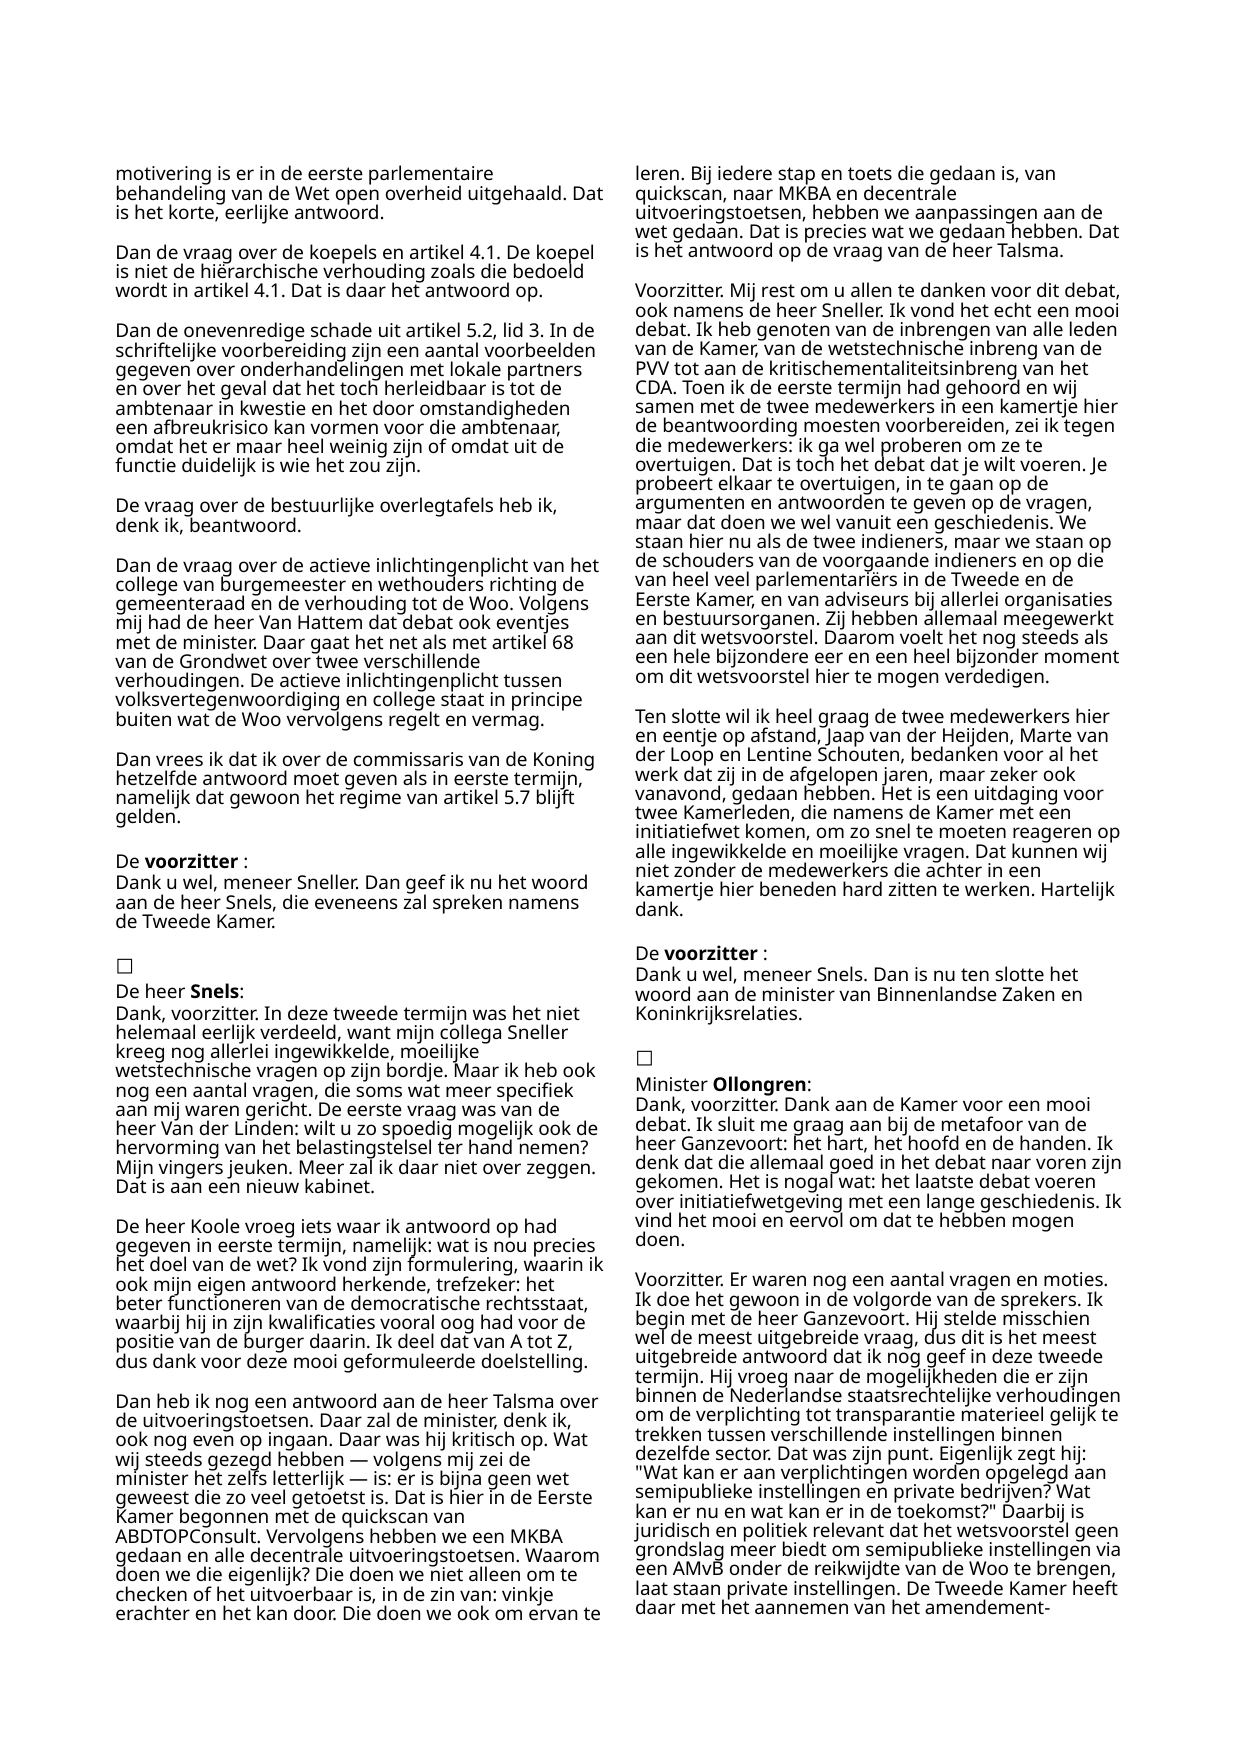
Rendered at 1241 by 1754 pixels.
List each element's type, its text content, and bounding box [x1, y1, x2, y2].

text Dan heb ik nog een antwoord aan de heer Talsma over de uitvoeringstoetsen. Daar zal de minister, denk ik, ook nog even op ingaan. Daar was hij kritisch op. Wat wij steeds gezegd hebben — volgens mij zei de minister het zelfs letterlijk — is: er is bijna geen wet geweest die zo veel getoetst is. Dat is hier in de Eerste Kamer begonnen met de quickscan van ABDTOPConsult. Vervolgens hebben we een MKBA gedaan en alle decentrale uitvoeringstoetsen. Waarom doen we die eigenlijk? Die doen we niet alleen om te checken of het uitvoerbaar is, in de zin van: vinkje erachter en het kan door. Die doen we ook om ervan te [115, 1393, 605, 1624]
text Dan vrees ik dat ik over de commissaris van de Koning hetzelfde antwoord moet geven als in eerste termijn, namelijk dat gewoon het regime van artikel 5.7 blijft gelden. [115, 751, 605, 828]
text De vraag over de bestuurlijke overlegtafels heb ik, denk ik, beantwoord. [115, 497, 605, 536]
text Dan de vraag over de actieve inlichtingenplicht van het college van burgemeester en wethouders richting de gemeenteraad en de verhouding tot de Woo. Volgens mij had de heer Van Hattem dat debat ook eventjes met de minister. Daar gaat het net als met artikel 68 van de Grondwet over twee verschillende verhoudingen. De actieve inlichtingenplicht tussen volksvertegenwoordiging en college staat in principe buiten wat de Woo vervolgens regelt en vermag. [115, 557, 605, 730]
text ⬜ [635, 1045, 1125, 1071]
text Voorzitter. Er waren nog een aantal vragen en moties. Ik doe het gewoon in de volgorde van de sprekers. Ik begin met de heer Ganzevoort. Hij stelde misschien wel de meest uitgebreide vraag, dus dit is het meest uitgebreide antwoord dat ik nog geef in deze tweede termijn. Hij vroeg naar de mogelijkheden die er zijn binnen de Nederlandse staatsrechtelijke verhoudingen om de verplichting tot transparantie materieel gelijk te trekken tussen verschillende instellingen binnen dezelfde sector. Dat was zijn punt. Eigenlijk zegt hij: "Wat kan er aan verplichtingen worden opgelegd aan semipublieke instellingen en private bedrijven? Wat kan er nu en wat kan er in de toekomst?" Daarbij is juridisch en politiek relevant dat het wetsvoorstel geen grondslag meer biedt om semipublieke instellingen via een AMvB onder de reikwijdte van de Woo te brengen, laat staan private instellingen. De Tweede Kamer heeft daar met het aannemen van het amendement- [635, 1271, 1125, 1618]
text motivering is er in de eerste parlementaire behandeling van de Wet open overheid uitgehaald. Dat is het korte, eerlijke antwoord. [115, 165, 605, 223]
text Dank, voorzitter. Dank aan de Kamer voor een mooi debat. Ik sluit me graag aan bij de metafoor van de heer Ganzevoort: het hart, het hoofd en de handen. Ik denk dat die allemaal goed in het debat naar voren zijn gekomen. Het is nogal wat: het laatste debat voeren over initiatiefwetgeving met een lange geschiedenis. Ik vind het mooi en eervol om dat te hebben mogen doen. [635, 1096, 1125, 1251]
text Dan de vraag over de koepels en artikel 4.1. De koepel is niet de hiërarchische verhouding zoals die bedoeld wordt in artikel 4.1. Dat is daar het antwoord op. [115, 244, 605, 302]
text Voorzitter. Mij rest om u allen te danken voor dit debat, ook namens de heer Sneller. Ik vond het echt een mooi debat. Ik heb genoten van de inbrengen van alle leden van de Kamer, van de wetstechnische inbreng van de PVV tot aan de kritischementaliteitsinbreng van het CDA. Toen ik de eerste termijn had gehoord en wij samen met de twee medewerkers in een kamertje hier de beantwoording moesten voorbereiden, zei ik tegen die medewerkers: ik ga wel proberen om ze te overtuigen. Dat is toch het debat dat je wilt voeren. Je probeert elkaar te overtuigen, in te gaan op de argumenten en antwoorden te geven op de vragen, maar dat doen we wel vanuit een geschiedenis. We staan hier nu als de twee indieners, maar we staan op de schouders van de voorgaande indieners en op die van heel veel parlementariërs in de Tweede en de Eerste Kamer, en van adviseurs bij allerlei organisaties en bestuursorganen. Zij hebben allemaal meegewerkt aan dit wetsvoorstel. Daarom voelt het nog steeds als een hele bijzondere eer en een heel bijzonder moment om dit wetsvoorstel hier te mogen verdedigen. [635, 282, 1125, 687]
text Minister Ollongren: [635, 1071, 1125, 1096]
text De heer Koole vroeg iets waar ik antwoord op had gegeven in eerste termijn, namelijk: wat is nou precies het doel van de wet? Ik vond zijn formulering, waarin ik ook mijn eigen antwoord herkende, trefzeker: het beter functioneren van de democratische rechtsstaat, waarbij hij in zijn kwalificaties vooral oog had voor de positie van de burger daarin. Ik deel dat van A tot Z, dus dank voor deze mooi geformuleerde doelstelling. [115, 1218, 605, 1372]
text De voorzitter : [635, 941, 1125, 966]
text Ten slotte wil ik heel graag de twee medewerkers hier en eentje op afstand, Jaap van der Heijden, Marte van der Loop en Lentine Schouten, bedanken voor al het werk dat zij in de afgelopen jaren, maar zeker ook vanavond, gedaan hebben. Het is een uitdaging voor twee Kamerleden, die namens de Kamer met een initiatiefwet komen, om zo snel te moeten reageren op alle ingewikkelde en moeilijke vragen. Dat kunnen wij niet zonder de medewerkers die achter in een kamertje hier beneden hard zitten te werken. Hartelijk dank. [635, 708, 1125, 920]
text leren. Bij iedere stap en toets die gedaan is, van quickscan, naar MKBA en decentrale uitvoeringstoetsen, hebben we aanpassingen aan de wet gedaan. Dat is precies wat we gedaan hebben. Dat is het antwoord op de vraag van de heer Talsma. [635, 165, 1125, 262]
text Dank u wel, meneer Sneller. Dan geef ik nu het woord aan de heer Snels, die eveneens zal spreken namens de Tweede Kamer. [115, 874, 605, 932]
text Dan de onevenredige schade uit artikel 5.2, lid 3. In de schriftelijke voorbereiding zijn een aantal voorbeelden gegeven over onderhandelingen met lokale partners en over het geval dat het toch herleidbaar is tot de ambtenaar in kwestie en het door omstandigheden een afbreukrisico kan vormen voor die ambtenaar, omdat het er maar heel weinig zijn of omdat uit de functie duidelijk is wie het zou zijn. [115, 322, 605, 477]
text Dank u wel, meneer Snels. Dan is nu ten slotte het woord aan de minister van Binnenlandse Zaken en Koninkrijksrelaties. [635, 966, 1125, 1024]
text De voorzitter : [115, 849, 605, 874]
text Dank, voorzitter. In deze tweede termijn was het niet helemaal eerlijk verdeeld, want mijn collega Sneller kreeg nog allerlei ingewikkelde, moeilijke wetstechnische vragen op zijn bordje. Maar ik heb ook nog een aantal vragen, die soms wat meer specifiek aan mij waren gericht. De eerste vraag was van de heer Van der Linden: wilt u zo spoedig mogelijk ook de hervorming van het belastingstelsel ter hand nemen? Mijn vingers jeuken. Meer zal ik daar niet over zeggen. Dat is aan een nieuw kabinet. [115, 1004, 605, 1197]
text ⬜ [115, 953, 605, 979]
text De heer Snels: [115, 979, 605, 1004]
